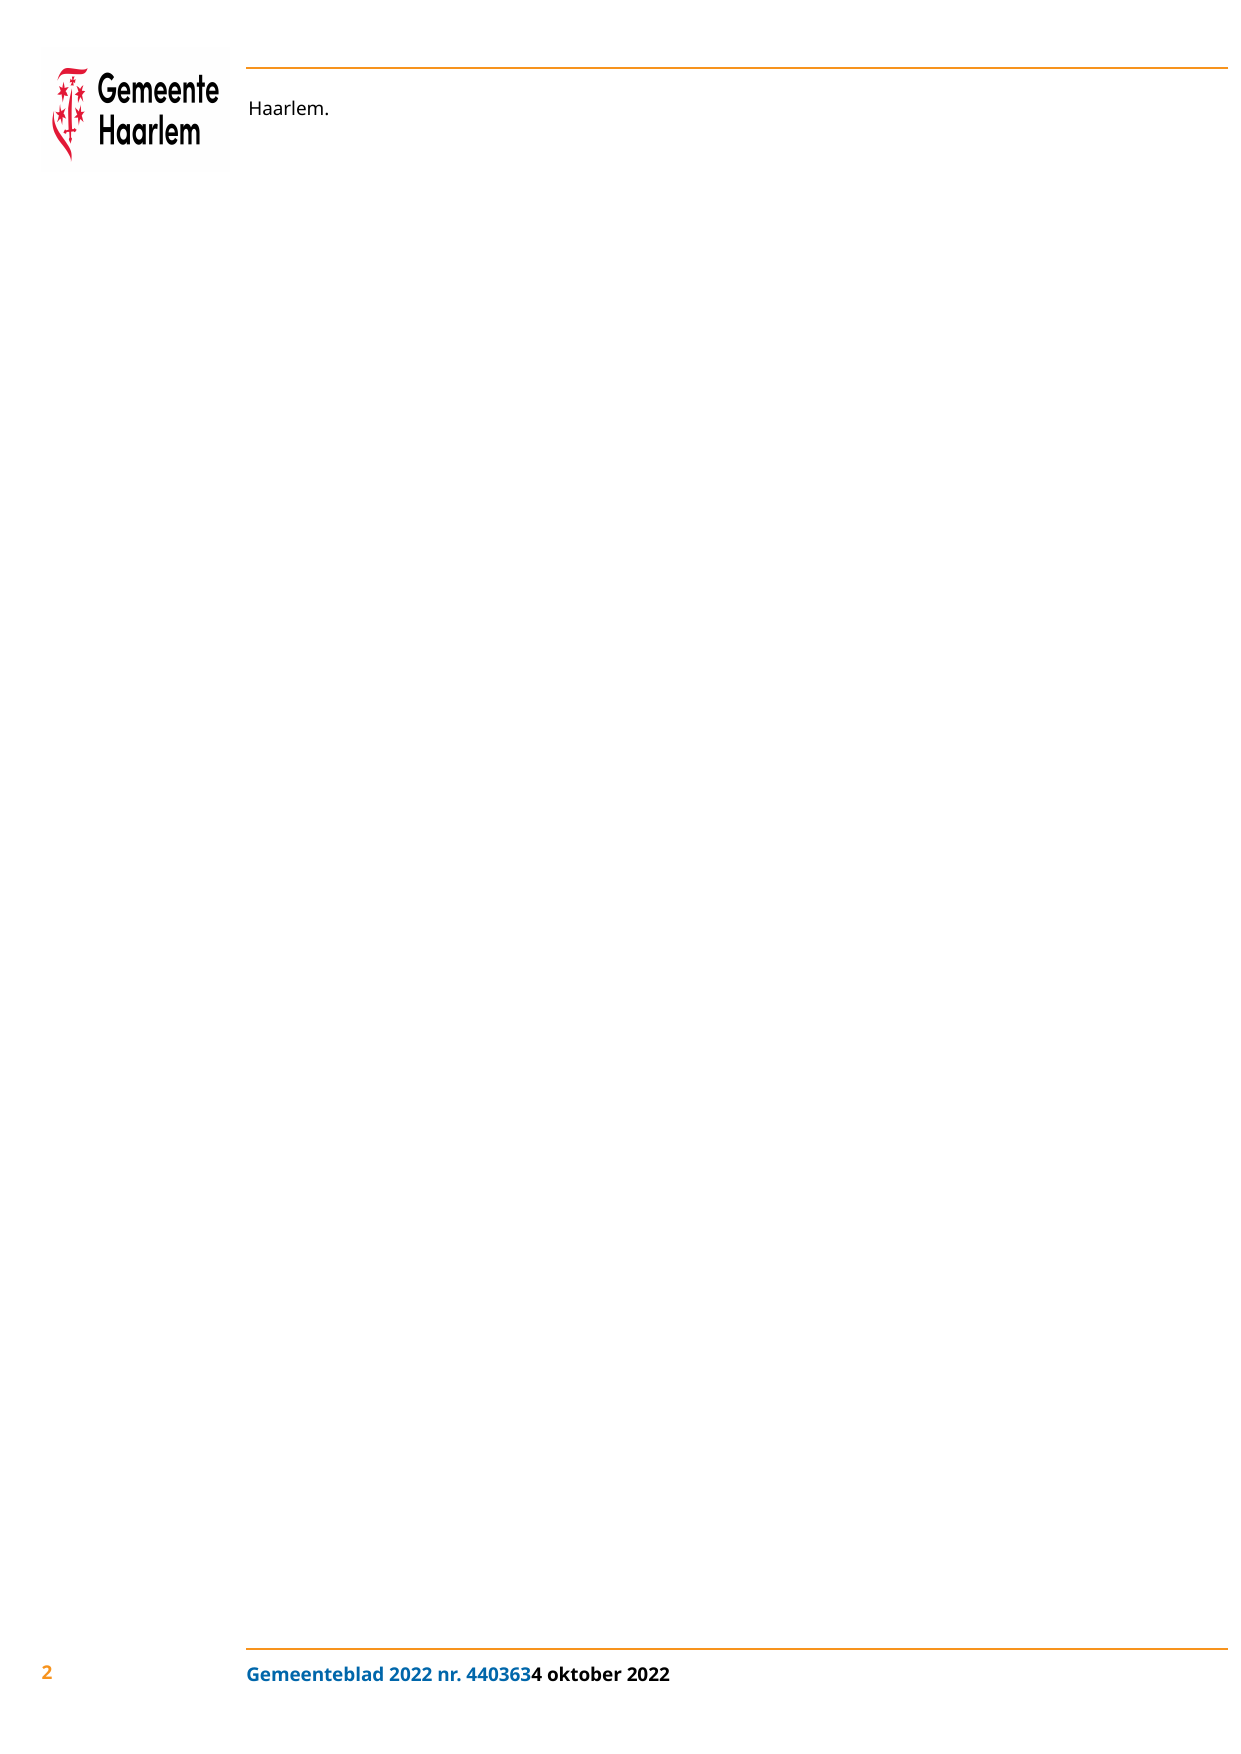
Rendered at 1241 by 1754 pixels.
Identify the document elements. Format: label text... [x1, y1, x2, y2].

picture [41, 47, 231, 172]
text Haarlem. [248, 95, 1152, 121]
